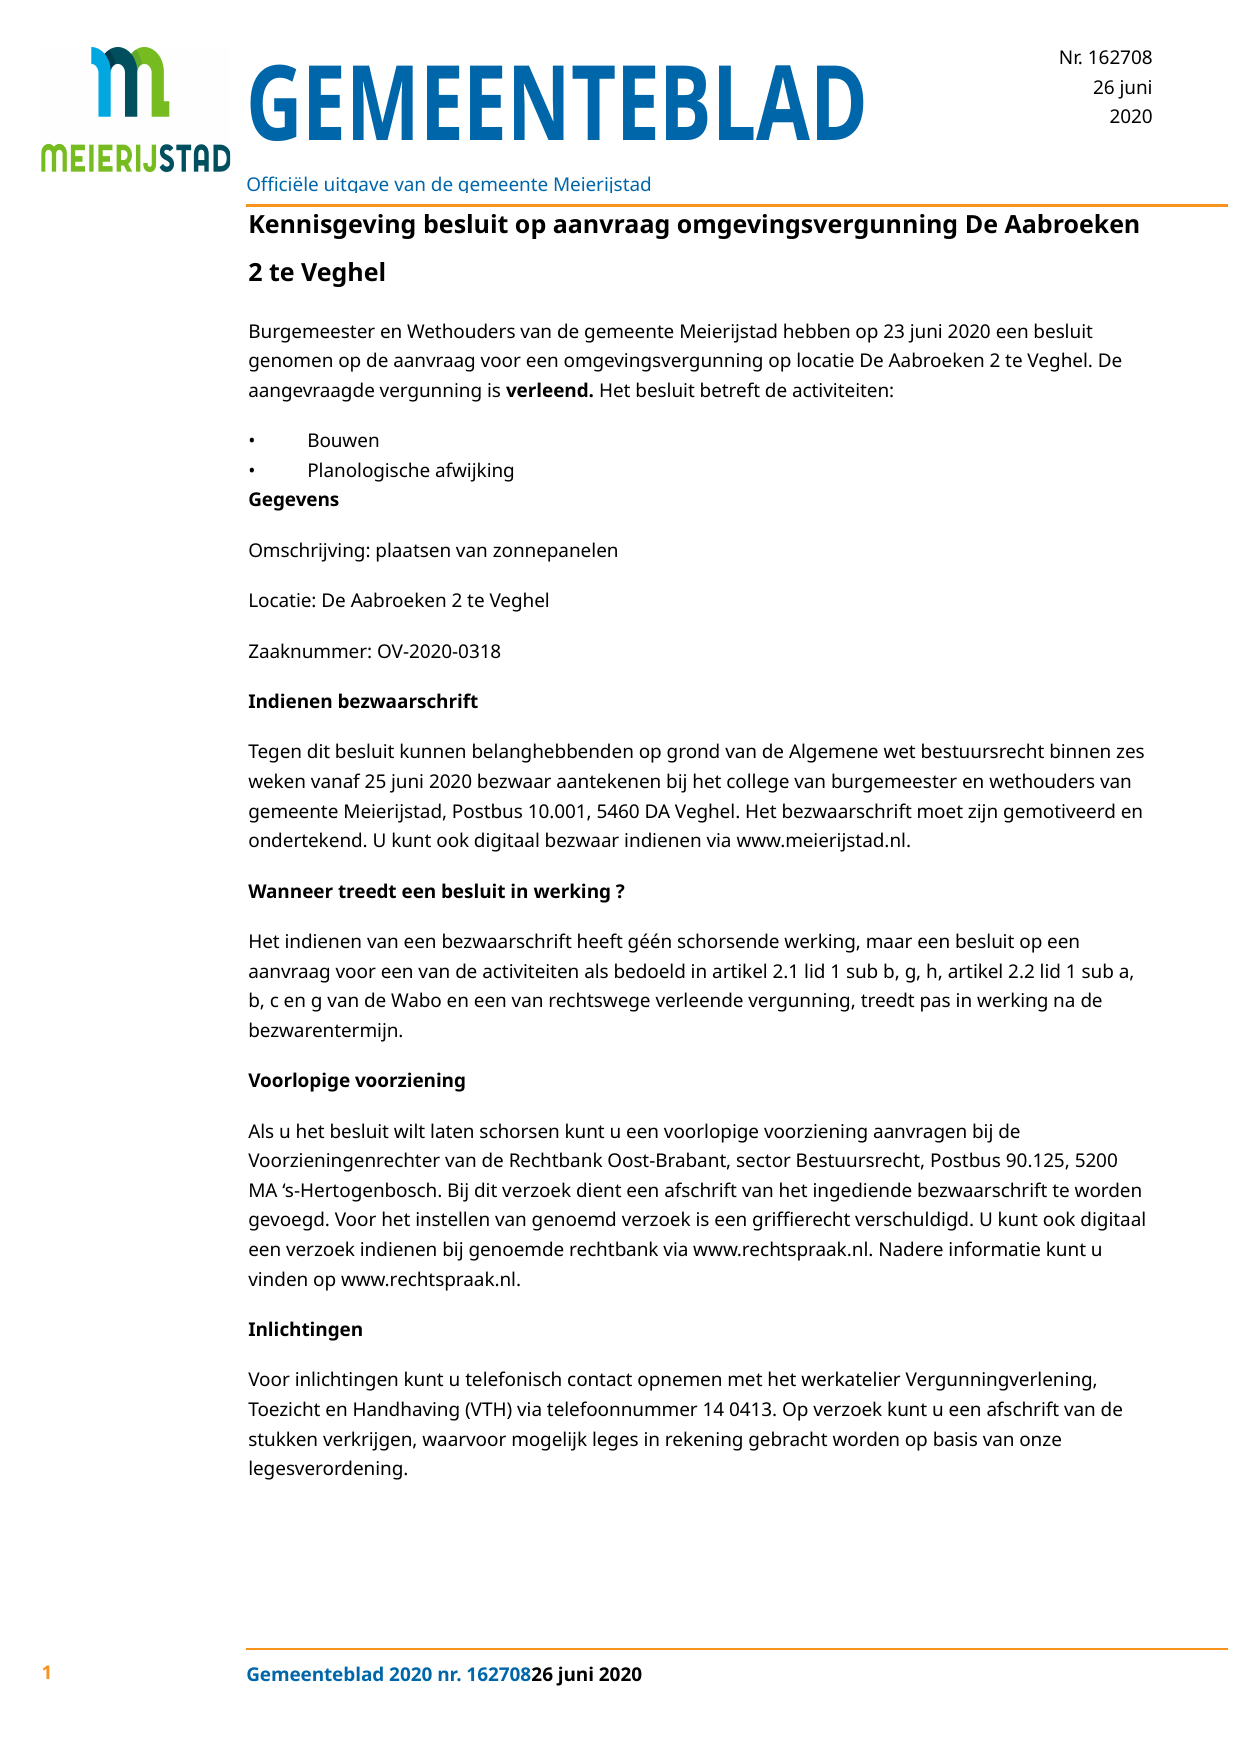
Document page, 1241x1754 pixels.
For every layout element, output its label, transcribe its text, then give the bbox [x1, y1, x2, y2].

text Het indienen van een bezwaarschrift heeft géén schorsende werking, maar een besluit op een aanvraag voor een van de activiteiten als bedoeld in artikel 2.1 lid 1 sub b, g, h, artikel 2.2 lid 1 sub a, b, c en g van de Wabo en een van rechtswege verleende vergunning, treedt pas in werking na de bezwarentermijn. [248, 928, 1152, 1043]
text Tegen dit besluit kunnen belanghebbenden op grond van de Algemene wet bestuursrecht binnen zes weken vanaf 25 juni 2020 bezwaar aantekenen bij het college van burgemeester en wethouders van gemeente Meierijstad, Postbus 10.001, 5460 DA Veghel. Het bezwaarschrift moet zijn gemotiveerd en ondertekend. U kunt ook digitaal bezwaar indienen via www.meierijstad.nl. [248, 739, 1152, 853]
text Indienen bezwaarschrift [248, 688, 1152, 714]
list Bouwen [248, 427, 1152, 453]
text Locatie: De Aabroeken 2 te Veghel [248, 587, 1152, 613]
text Omschrijving: plaatsen van zonnepanelen [248, 537, 1152, 563]
text Burgemeester en Wethouders van de gemeente Meierijstad hebben op 23 juni 2020 een besluit genomen op de aanvraag voor een omgevingsvergunning op locatie De Aabroeken 2 te Veghel. De aangevraagde vergunning is verleend. Het besluit betreft de activiteiten: [248, 318, 1152, 403]
list Planologische afwijking [248, 457, 1152, 483]
text Kennisgeving besluit op aanvraag omgevingsvergunning De Aabroeken 2 te Veghel [248, 207, 1152, 288]
text Gegevens [248, 487, 1152, 512]
text Inlichtingen [248, 1316, 1152, 1342]
text Wanneer treedt een besluit in werking ? [248, 878, 1152, 904]
text Als u het besluit wilt laten schorsen kunt u een voorlopige voorziening aanvragen bij de Voorzieningenrechter van de Rechtbank Oost-Brabant, sector Bestuursrecht, Postbus 90.125, 5200 MA ‘s-Hertogenbosch. Bij dit verzoek dient een afschrift van het ingediende bezwaarschrift te worden gevoegd. Voor het instellen van genoemd verzoek is een griffierecht verschuldigd. U kunt ook digitaal een verzoek indienen bij genoemde rechtbank via www.rechtspraak.nl. Nadere informatie kunt u vinden op www.rechtspraak.nl. [248, 1118, 1152, 1292]
picture [41, 47, 231, 172]
text Zaaknummer: OV-2020-0318 [248, 638, 1152, 664]
text Voorlopige voorziening [248, 1067, 1152, 1093]
text Voor inlichtingen kunt u telefonisch contact opnemen met het werkatelier Vergunningverlening, Toezicht en Handhaving (VTH) via telefoonnummer 14 0413. Op verzoek kunt u een afschrift van de stukken verkrijgen, waarvoor mogelijk leges in rekening gebracht worden op basis van onze legesverordening. [248, 1367, 1152, 1481]
